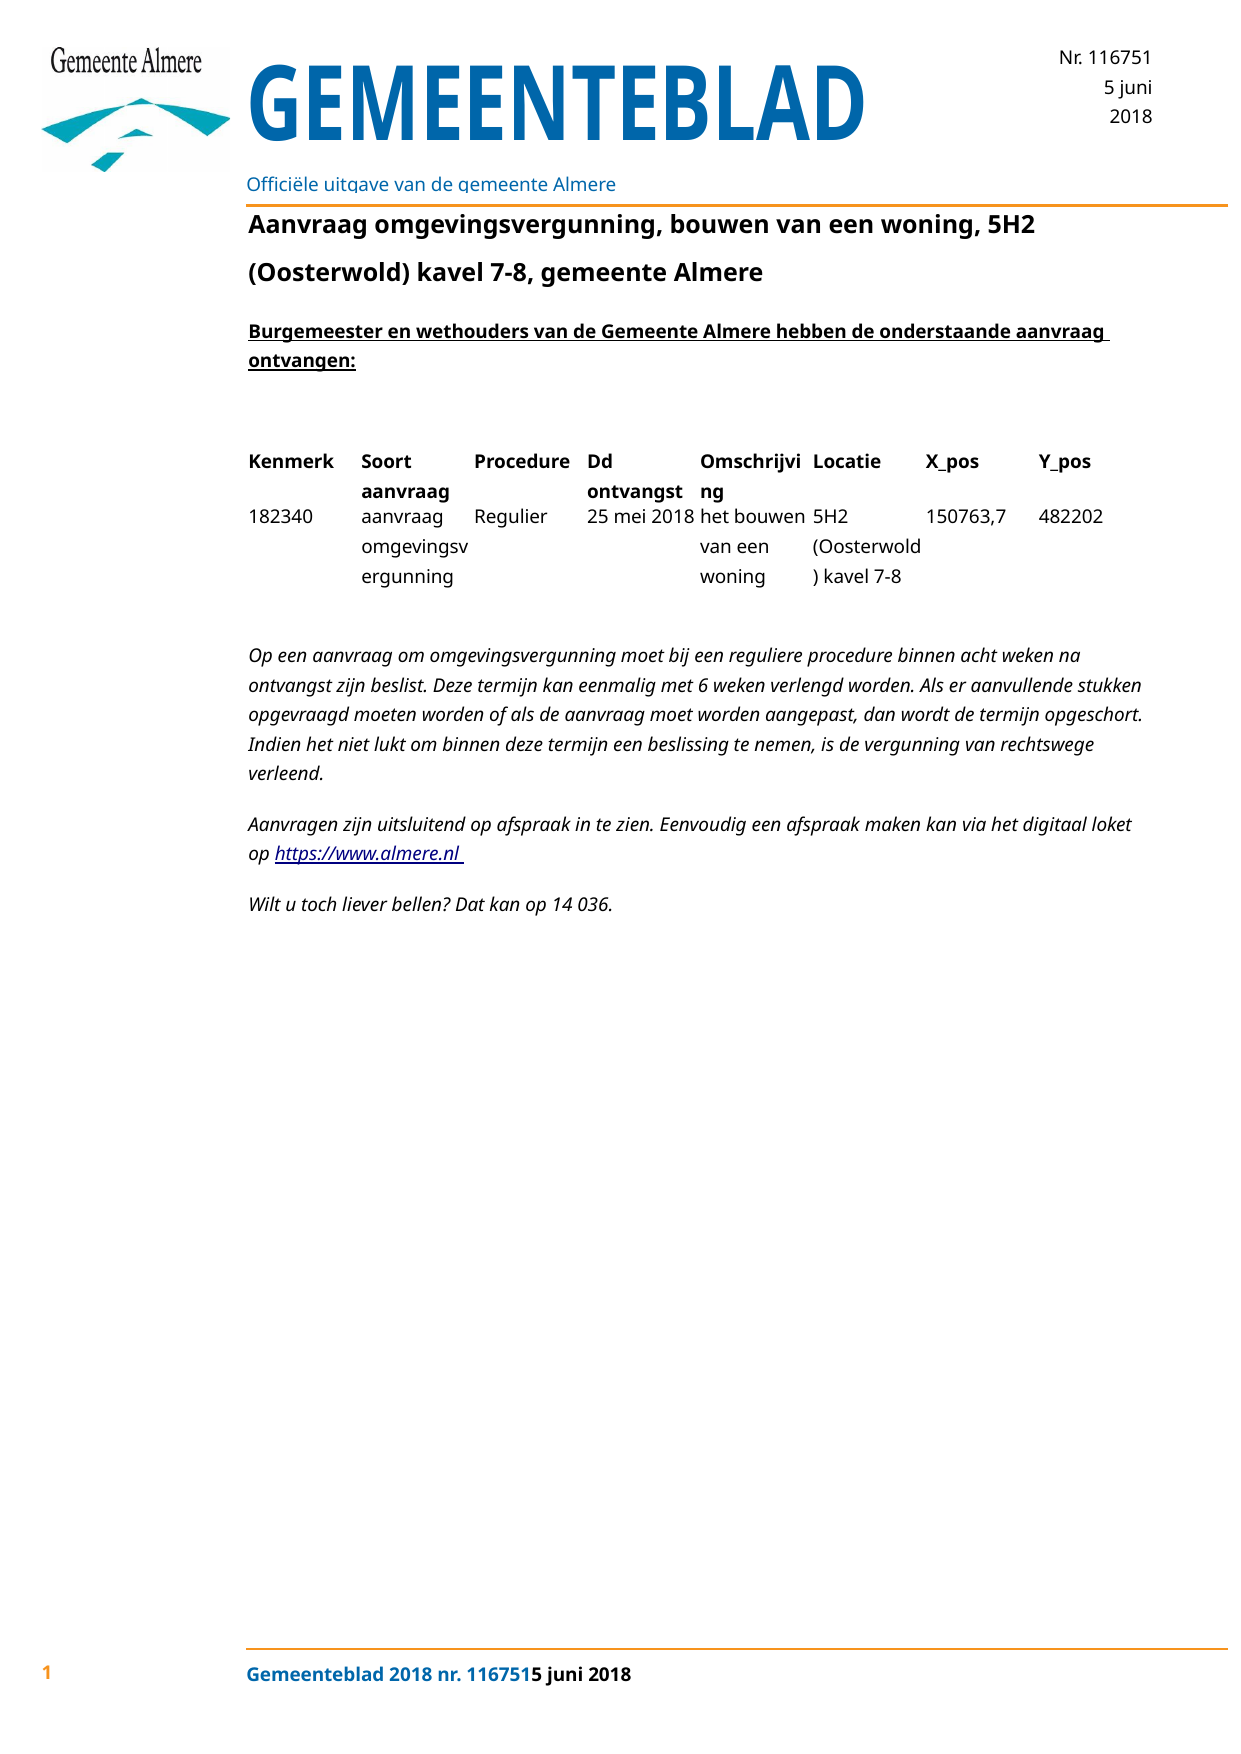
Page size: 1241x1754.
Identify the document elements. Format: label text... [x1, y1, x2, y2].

table_header Soort aanvraag [361, 449, 474, 504]
table_cell 25 mei 2018 [587, 504, 700, 589]
table_cell 5H2 (Oosterwold) kavel 7-8 [813, 504, 926, 589]
text Aanvraag omgevingsvergunning, bouwen van een woning, 5H2 (Oosterwold) kavel 7-8, gemeente Almere [248, 207, 1152, 288]
text Op een aanvraag om omgevingsvergunning moet bij een reguliere procedure binnen acht weken na ontvangst zijn beslist. Deze termijn kan eenmalig met 6 weken verlengd worden. Als er aanvullende stukken opgevraagd moeten worden of als de aanvraag moet worden aangepast, dan wordt de termijn opgeschort. Indien het niet lukt om binnen deze termijn een beslissing te nemen, is de vergunning van rechtswege verleend. [248, 642, 1152, 786]
table_header X_pos [926, 449, 1038, 504]
table_header Procedure [474, 449, 587, 504]
table_cell het bouwen van een woning [700, 504, 813, 589]
text Burgemeester en wethouders van de Gemeente Almere hebben de onderstaande aanvraag ontvangen: [248, 318, 1152, 373]
text Wilt u toch liever bellen? Dat kan op 14 036. [248, 891, 1152, 917]
table_cell 150763,7 [926, 504, 1038, 589]
table_header Y_pos [1039, 449, 1152, 504]
table_cell Regulier [474, 504, 587, 589]
picture [41, 47, 231, 172]
table_cell 482202 [1039, 504, 1152, 589]
table_header Kenmerk [248, 449, 361, 504]
table_header Locatie [813, 449, 926, 504]
text Aanvragen zijn uitsluitend op afspraak in te zien. Eenvoudig een afspraak maken kan via het digitaal loket op https://www.almere.nl [248, 811, 1152, 866]
table_header Dd ontvangst [587, 449, 700, 504]
table_cell aanvraag omgevingsvergunning [361, 504, 474, 589]
table_header Omschrijving [700, 449, 813, 504]
table_cell 182340 [248, 504, 361, 589]
